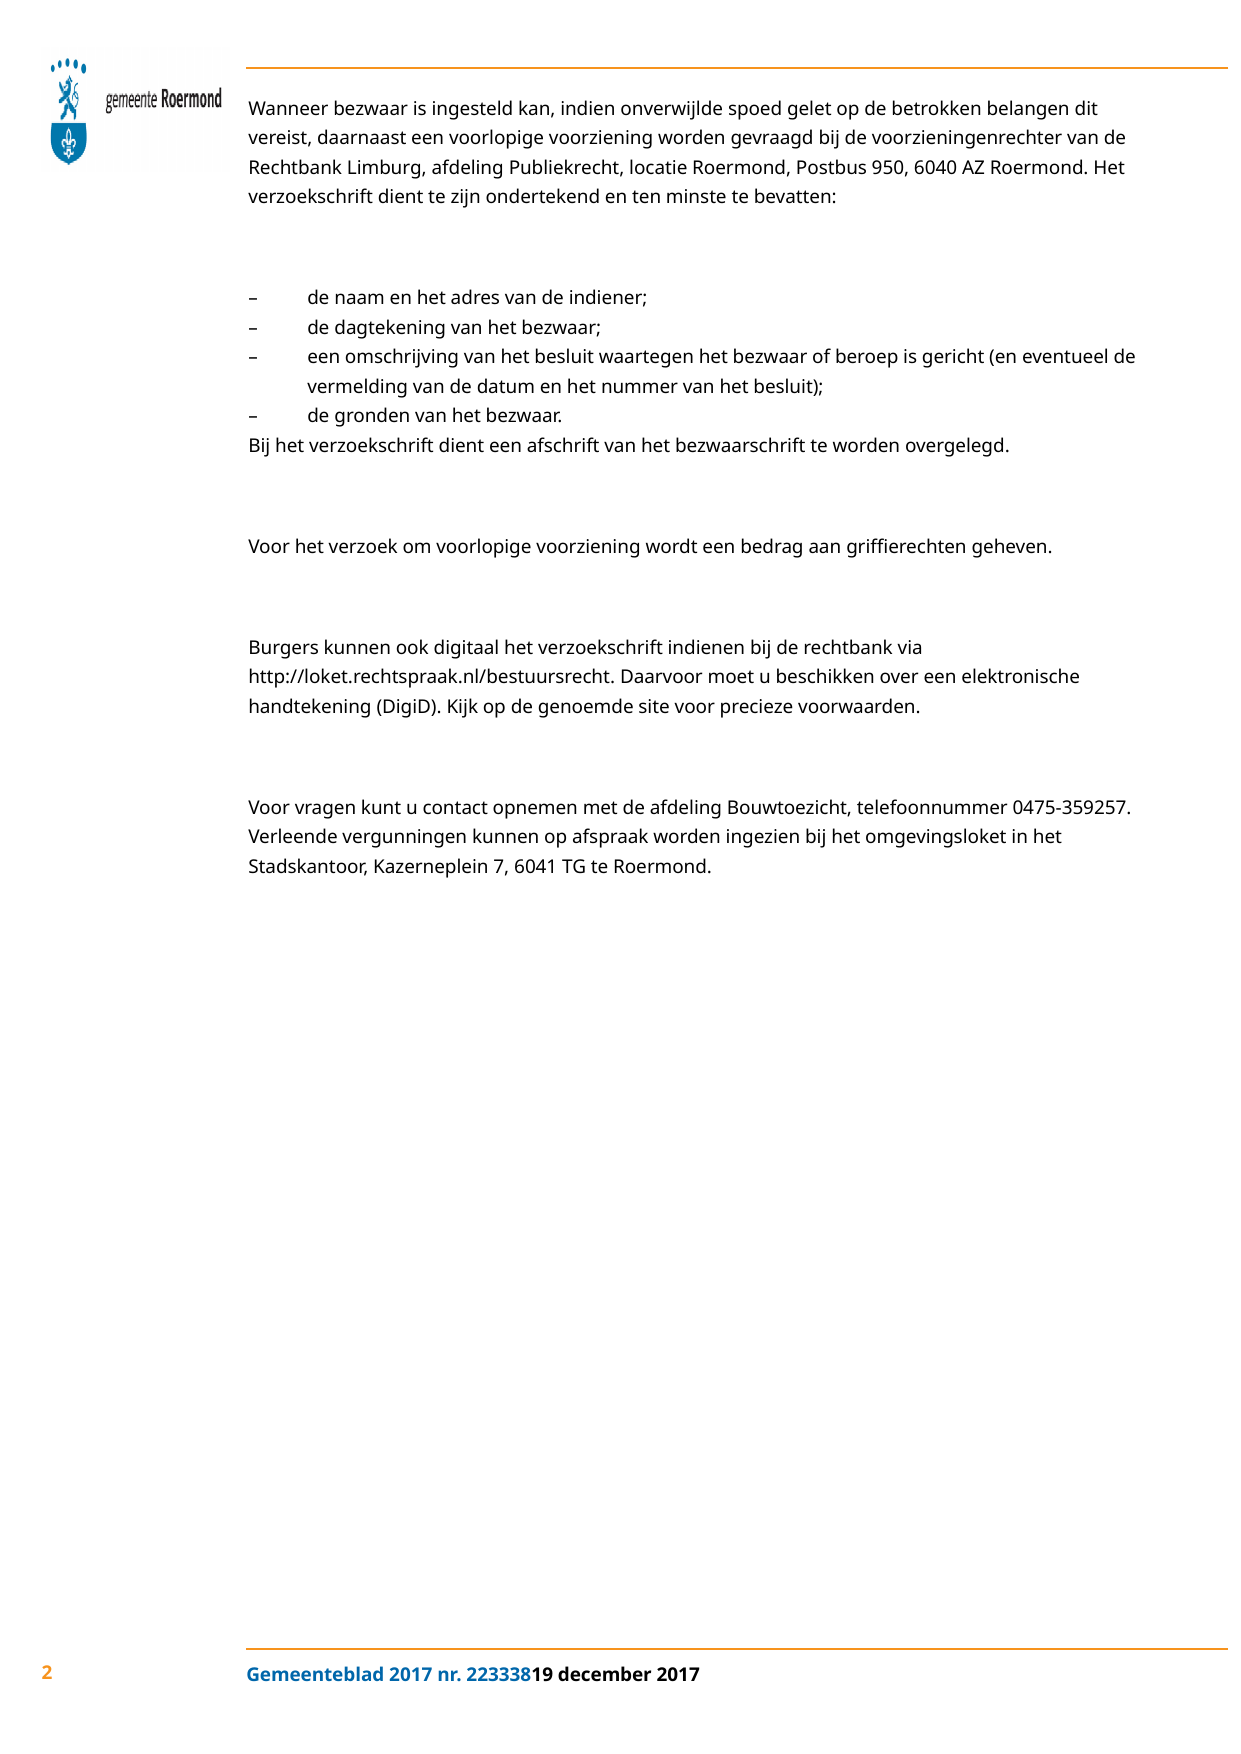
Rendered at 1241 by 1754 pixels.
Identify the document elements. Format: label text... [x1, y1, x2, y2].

list de gronden van het bezwaar. [248, 403, 1152, 428]
list een omschrijving van het besluit waartegen het bezwaar of beroep is gericht (en eventueel de vermelding van de datum en het nummer van het besluit); [248, 343, 1152, 399]
text Burgers kunnen ook digitaal het verzoekschrift indienen bij de rechtbank via http://loket.rechtspraak.nl/bestuursrecht. Daarvoor moet u beschikken over een elektronische handtekening (DigiD). Kijk op de genoemde site voor precieze voorwaarden. [248, 634, 1152, 719]
list de dagtekening van het bezwaar; [248, 314, 1152, 340]
text Bij het verzoekschrift dient een afschrift van het bezwaarschrift te worden overgelegd. [248, 432, 1152, 458]
list de naam en het adres van de indiener; [248, 284, 1152, 310]
text Voor het verzoek om voorlopige voorziening wordt een bedrag aan griffierechten geheven. [248, 533, 1152, 559]
text Wanneer bezwaar is ingesteld kan, indien onverwijlde spoed gelet op de betrokken belangen dit vereist, daarnaast een voorlopige voorziening worden gevraagd bij de voorzieningenrechter van de Rechtbank Limburg, afdeling Publiekrecht, locatie Roermond, Postbus 950, 6040 AZ Roermond. Het verzoekschrift dient te zijn ondertekend en ten minste te bevatten: [248, 95, 1152, 209]
picture [41, 47, 231, 172]
text Voor vragen kunt u contact opnemen met de afdeling Bouwtoezicht, telefoonnummer 0475-359257. Verleende vergunningen kunnen op afspraak worden ingezien bij het omgevingsloket in het Stadskantoor, Kazerneplein 7, 6041 TG te Roermond. [248, 794, 1152, 879]
